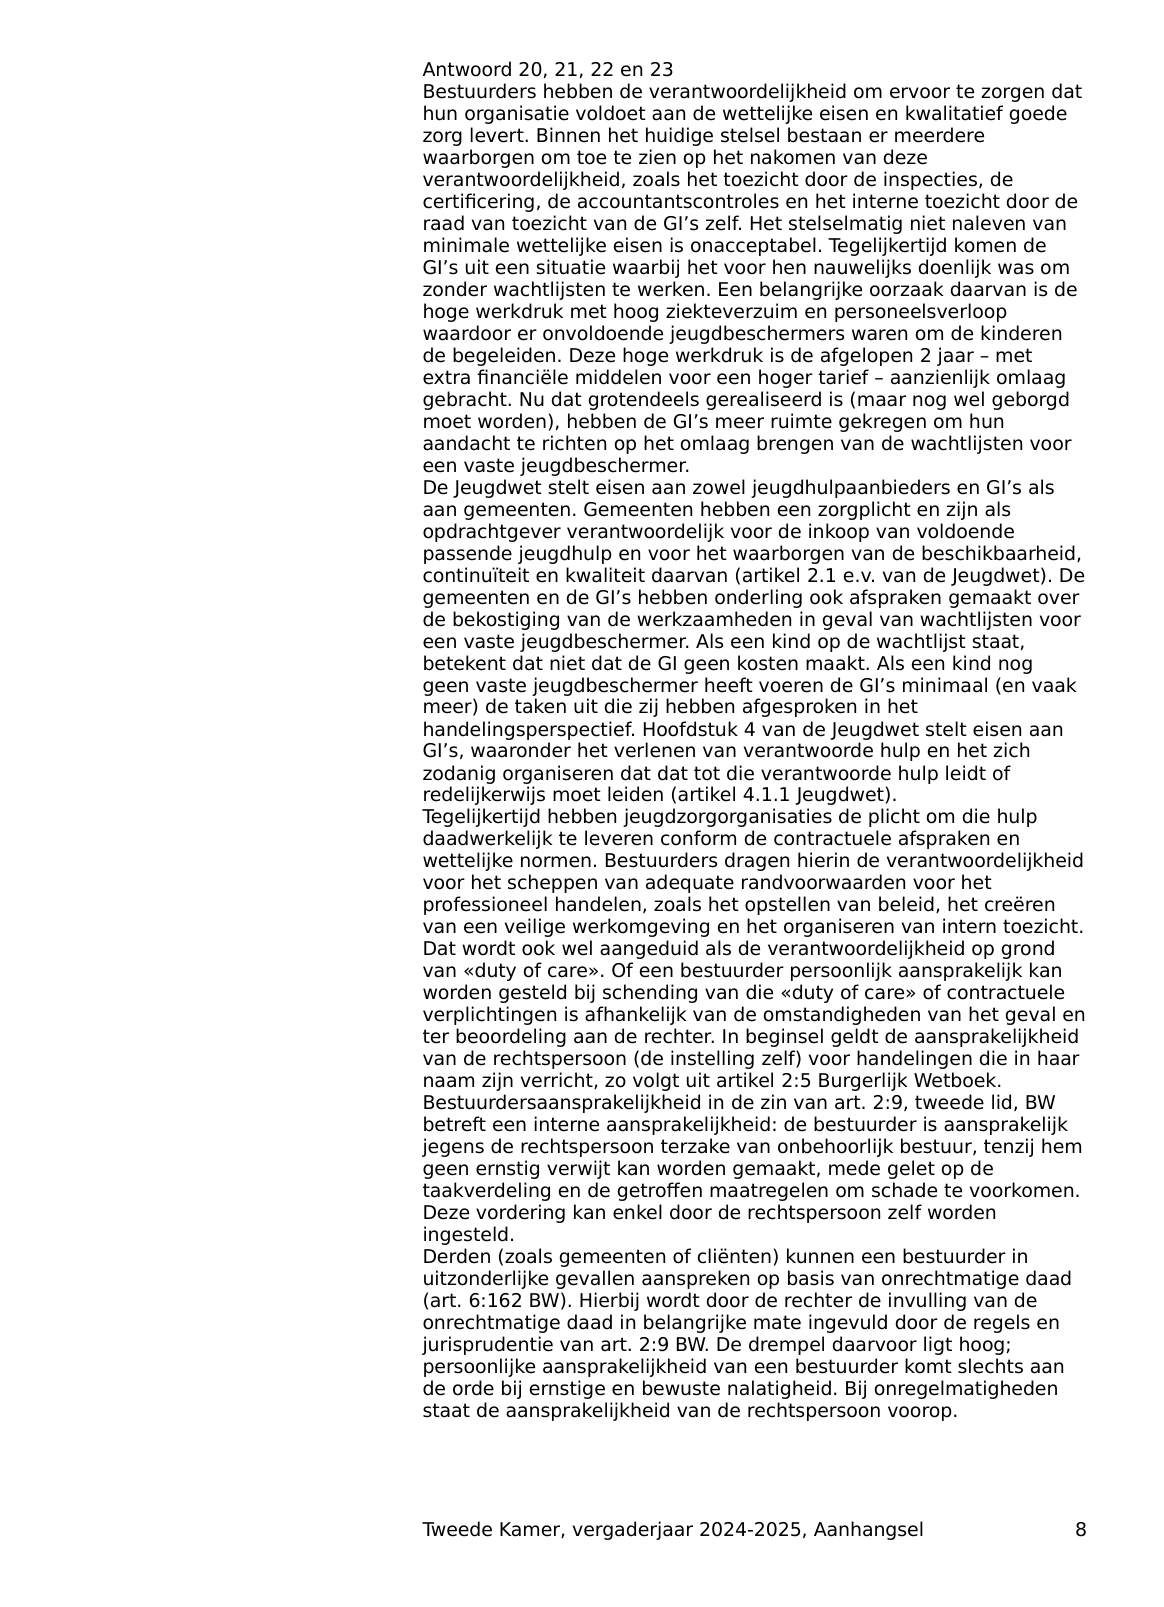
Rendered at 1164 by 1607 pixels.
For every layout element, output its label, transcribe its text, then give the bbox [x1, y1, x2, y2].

text Bestuurdersaansprakelijkheid in de zin van art. 2:9, tweede lid, BW betreft een interne aansprakelijkheid: de bestuurder is aansprakelijk jegens de rechtspersoon terzake van onbehoorlijk bestuur, tenzij hem geen ernstig verwijt kan worden gemaakt, mede gelet op de taakverdeling en de getroffen maatregelen om schade te voorkomen. Deze vordering kan enkel door de rechtspersoon zelf worden ingesteld. [422, 1092, 1087, 1246]
text Derden (zoals gemeenten of cliënten) kunnen een bestuurder in uitzonderlijke gevallen aanspreken op basis van onrechtmatige daad (art. 6:162 BW). Hierbij wordt door de rechter de invulling van de onrechtmatige daad in belangrijke mate ingevuld door de regels en jurisprudentie van art. 2:9 BW. De drempel daarvoor ligt hoog; persoonlijke aansprakelijkheid van een bestuurder komt slechts aan de orde bij ernstige en bewuste nalatigheid. Bij onregelmatigheden staat de aansprakelijkheid van de rechtspersoon voorop. [422, 1246, 1087, 1422]
text De Jeugdwet stelt eisen aan zowel jeugdhulpaanbieders en GI’s als aan gemeenten. Gemeenten hebben een zorgplicht en zijn als opdrachtgever verantwoordelijk voor de inkoop van voldoende passende jeugdhulp en voor het waarborgen van de beschikbaarheid, continuïteit en kwaliteit daarvan (artikel 2.1 e.v. van de Jeugdwet). De gemeenten en de GI’s hebben onderling ook afspraken gemaakt over de bekostiging van de werkzaamheden in geval van wachtlijsten voor een vaste jeugdbeschermer. Als een kind op de wachtlijst staat, betekent dat niet dat de GI geen kosten maakt. Als een kind nog geen vaste jeugdbeschermer heeft voeren de GI’s minimaal (en vaak meer) de taken uit die zij hebben afgesproken in het handelingsperspectief. Hoofdstuk 4 van de Jeugdwet stelt eisen aan GI’s, waaronder het verlenen van verantwoorde hulp en het zich zodanig organiseren dat dat tot die verantwoorde hulp leidt of redelijkerwijs moet leiden (artikel 4.1.1 Jeugdwet). [422, 477, 1087, 806]
text Tegelijkertijd hebben jeugdzorgorganisaties de plicht om die hulp daadwerkelijk te leveren conform de contractuele afspraken en wettelijke normen. Bestuurders dragen hierin de verantwoordelijkheid voor het scheppen van adequate randvoorwaarden voor het professioneel handelen, zoals het opstellen van beleid, het creëren van een veilige werkomgeving en het organiseren van intern toezicht. Dat wordt ook wel aangeduid als de verantwoordelijkheid op grond van «duty of care». Of een bestuurder persoonlijk aansprakelijk kan worden gesteld bij schending van die «duty of care» of contractuele verplichtingen is afhankelijk van de omstandigheden van het geval en ter beoordeling aan de rechter. In beginsel geldt de aansprakelijkheid van de rechtspersoon (de instelling zelf) voor handelingen die in haar naam zijn verricht, zo volgt uit artikel 2:5 Burgerlijk Wetboek. [422, 806, 1087, 1092]
text Bestuurders hebben de verantwoordelijkheid om ervoor te zorgen dat hun organisatie voldoet aan de wettelijke eisen en kwalitatief goede zorg levert. Binnen het huidige stelsel bestaan er meerdere waarborgen om toe te zien op het nakomen van deze verantwoordelijkheid, zoals het toezicht door de inspecties, de certificering, de accountantscontroles en het interne toezicht door de raad van toezicht van de GI’s zelf. Het stelselmatig niet naleven van minimale wettelijke eisen is onacceptabel. Tegelijkertijd komen de GI’s uit een situatie waarbij het voor hen nauwelijks doenlijk was om zonder wachtlijsten te werken. Een belangrijke oorzaak daarvan is de hoge werkdruk met hoog ziekteverzuim en personeelsverloop waardoor er onvoldoende jeugdbeschermers waren om de kinderen de begeleiden. Deze hoge werkdruk is de afgelopen 2 jaar – met extra financiële middelen voor een hoger tarief – aanzienlijk omlaag gebracht. Nu dat grotendeels gerealiseerd is (maar nog wel geborgd moet worden), hebben de GI’s meer ruimte gekregen om hun aandacht te richten op het omlaag brengen van de wachtlijsten voor een vaste jeugdbeschermer. [422, 81, 1087, 477]
text Antwoord 20, 21, 22 en 23 [422, 59, 1087, 81]
